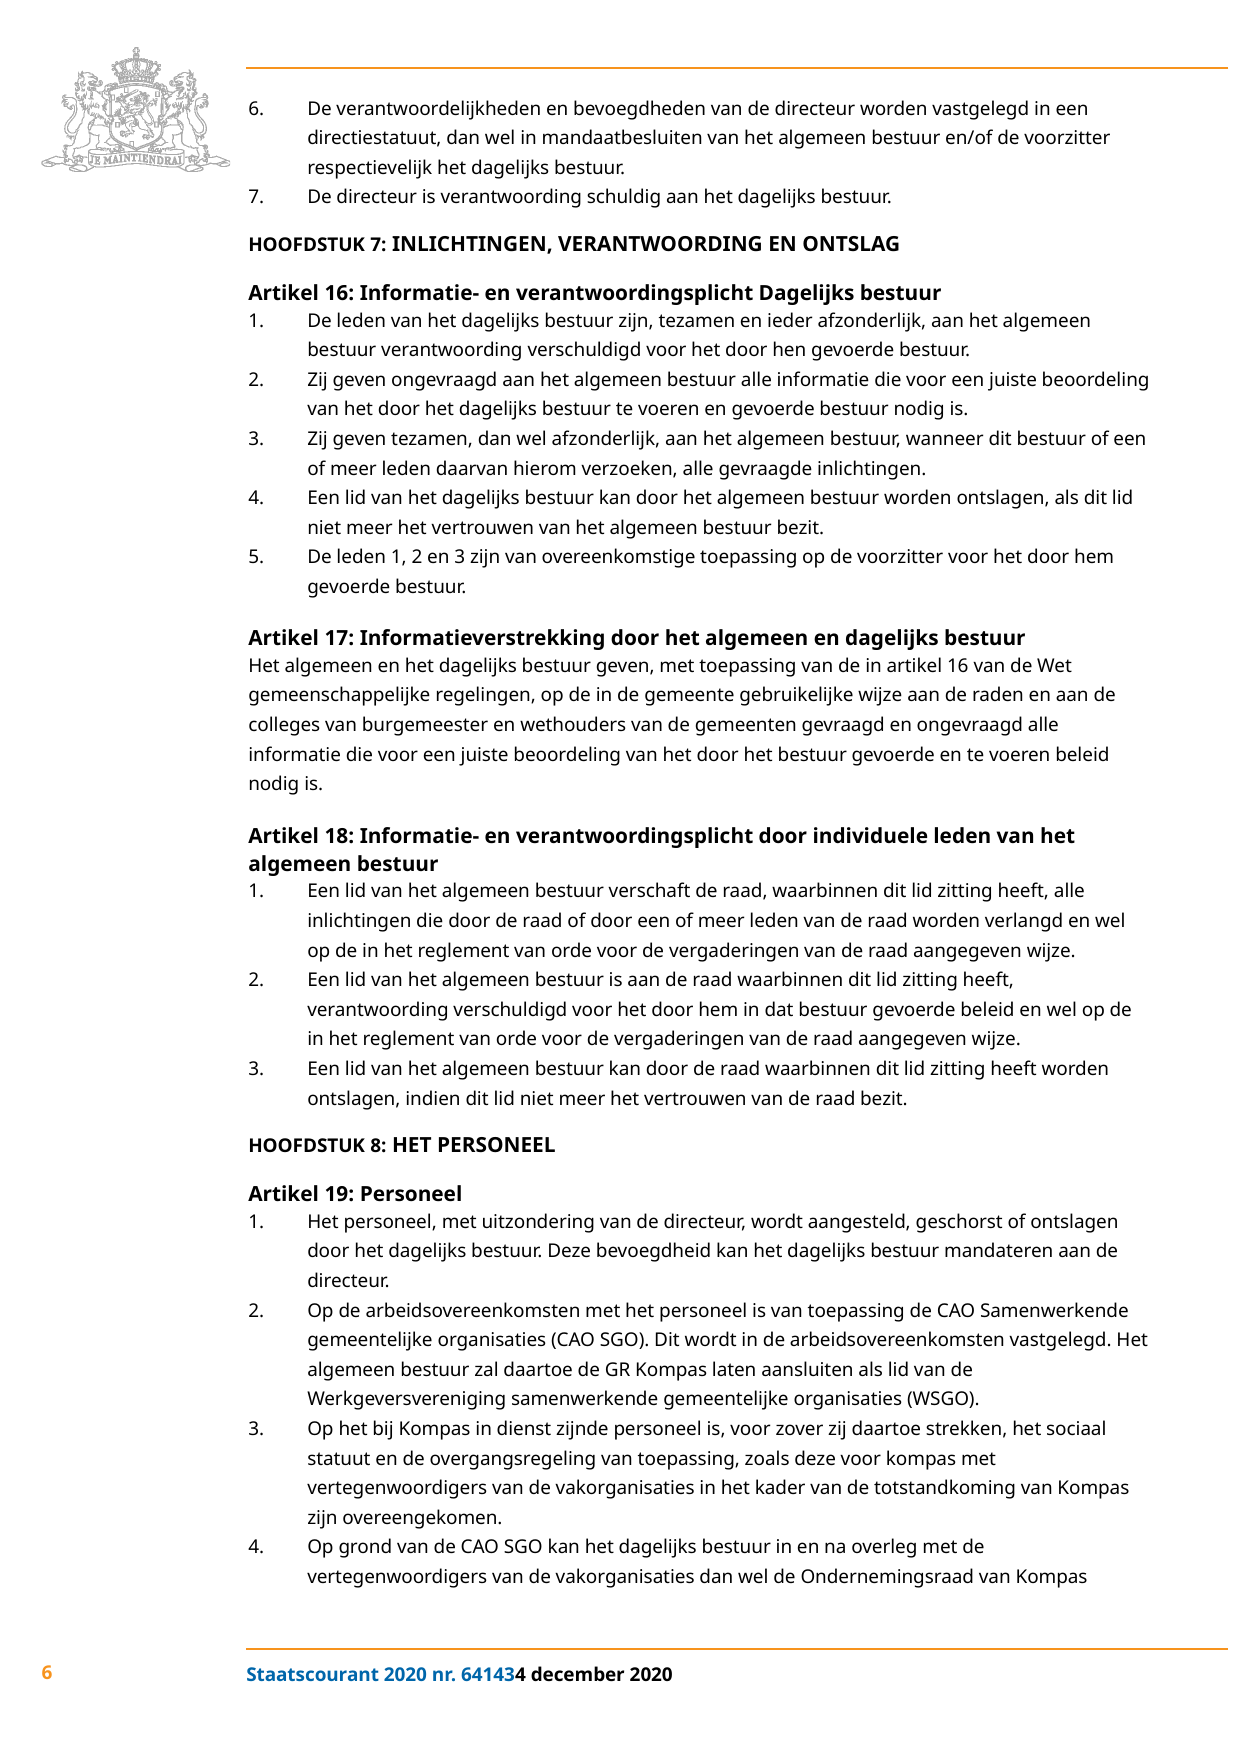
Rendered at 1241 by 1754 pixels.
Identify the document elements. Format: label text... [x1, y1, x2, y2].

list Een lid van het dagelijks bestuur kan door het algemeen bestuur worden ontslagen, als dit lid niet meer het vertrouwen van het algemeen bestuur bezit. [248, 484, 1152, 540]
list De leden 1, 2 en 3 zijn van overeenkomstige toepassing op de voorzitter voor het door hem gevoerde bestuur. [248, 543, 1152, 599]
text Artikel 17: Informatieverstrekking door het algemeen en dagelijks bestuur [248, 623, 1152, 652]
text HOOFDSTUK 7: INLICHTINGEN, VERANTWOORDING EN ONTSLAG [248, 229, 1152, 258]
list Zij geven tezamen, dan wel afzonderlijk, aan het algemeen bestuur, wanneer dit bestuur of een of meer leden daarvan hierom verzoeken, alle gevraagde inlichtingen. [248, 425, 1152, 481]
text Artikel 18: Informatie- en verantwoordingsplicht door individuele leden van het algemeen bestuur [248, 821, 1152, 878]
list De leden van het dagelijks bestuur zijn, tezamen en ieder afzonderlijk, aan het algemeen bestuur verantwoording verschuldigd voor het door hen gevoerde bestuur. [248, 307, 1152, 362]
list De directeur is verantwoording schuldig aan het dagelijks bestuur. [248, 183, 1152, 209]
list Een lid van het algemeen bestuur is aan de raad waarbinnen dit lid zitting heeft, verantwoording verschuldigd voor het door hem in dat bestuur gevoerde beleid en wel op de in het reglement van orde voor de vergaderingen van de raad aangegeven wijze. [248, 966, 1152, 1051]
list Op grond van de CAO SGO kan het dagelijks bestuur in en na overleg met de vertegenwoordigers van de vakorganisaties dan wel de Ondernemingsraad van Kompas [248, 1533, 1152, 1589]
list Op de arbeidsovereenkomsten met het personeel is van toepassing de CAO Samenwerkende gemeentelijke organisaties (CAO SGO). Dit wordt in de arbeidsovereenkomsten vastgelegd. Het algemeen bestuur zal daartoe de GR Kompas laten aansluiten als lid van de Werkgeversvereniging samenwerkende gemeentelijke organisaties (WSGO). [248, 1297, 1152, 1411]
text Het algemeen en het dagelijks bestuur geven, met toepassing van de in artikel 16 van de Wet gemeenschappelijke regelingen, op de in de gemeente gebruikelijke wijze aan de raden en aan de colleges van burgemeester en wethouders van de gemeenten gevraagd en ongevraagd alle informatie die voor een juiste beoordeling van het door het bestuur gevoerde en te voeren beleid nodig is. [248, 652, 1152, 796]
list Op het bij Kompas in dienst zijnde personeel is, voor zover zij daartoe strekken, het sociaal statuut en de overgangsregeling van toepassing, zoals deze voor kompas met vertegenwoordigers van de vakorganisaties in het kader van de totstandkoming van Kompas zijn overeengekomen. [248, 1415, 1152, 1529]
text HOOFDSTUK 8: HET PERSONEEL [248, 1130, 1152, 1159]
list Een lid van het algemeen bestuur verschaft de raad, waarbinnen dit lid zitting heeft, alle inlichtingen die door de raad of door een of meer leden van de raad worden verlangd en wel op de in het reglement van orde voor de vergaderingen van de raad aangegeven wijze. [248, 878, 1152, 962]
picture [41, 47, 231, 172]
list Een lid van het algemeen bestuur kan door de raad waarbinnen dit lid zitting heeft worden ontslagen, indien dit lid niet meer het vertrouwen van de raad bezit. [248, 1055, 1152, 1110]
list Het personeel, met uitzondering van de directeur, wordt aangesteld, geschorst of ontslagen door het dagelijks bestuur. Deze bevoegdheid kan het dagelijks bestuur mandateren aan de directeur. [248, 1208, 1152, 1293]
list Zij geven ongevraagd aan het algemeen bestuur alle informatie die voor een juiste beoordeling van het door het dagelijks bestuur te voeren en gevoerde bestuur nodig is. [248, 366, 1152, 421]
text Artikel 16: Informatie- en verantwoordingsplicht Dagelijks bestuur [248, 278, 1152, 307]
list De verantwoordelijkheden en bevoegdheden van de directeur worden vastgelegd in een directiestatuut, dan wel in mandaatbesluiten van het algemeen bestuur en/of de voorzitter respectievelijk het dagelijks bestuur. [248, 95, 1152, 180]
text Artikel 19: Personeel [248, 1179, 1152, 1208]
